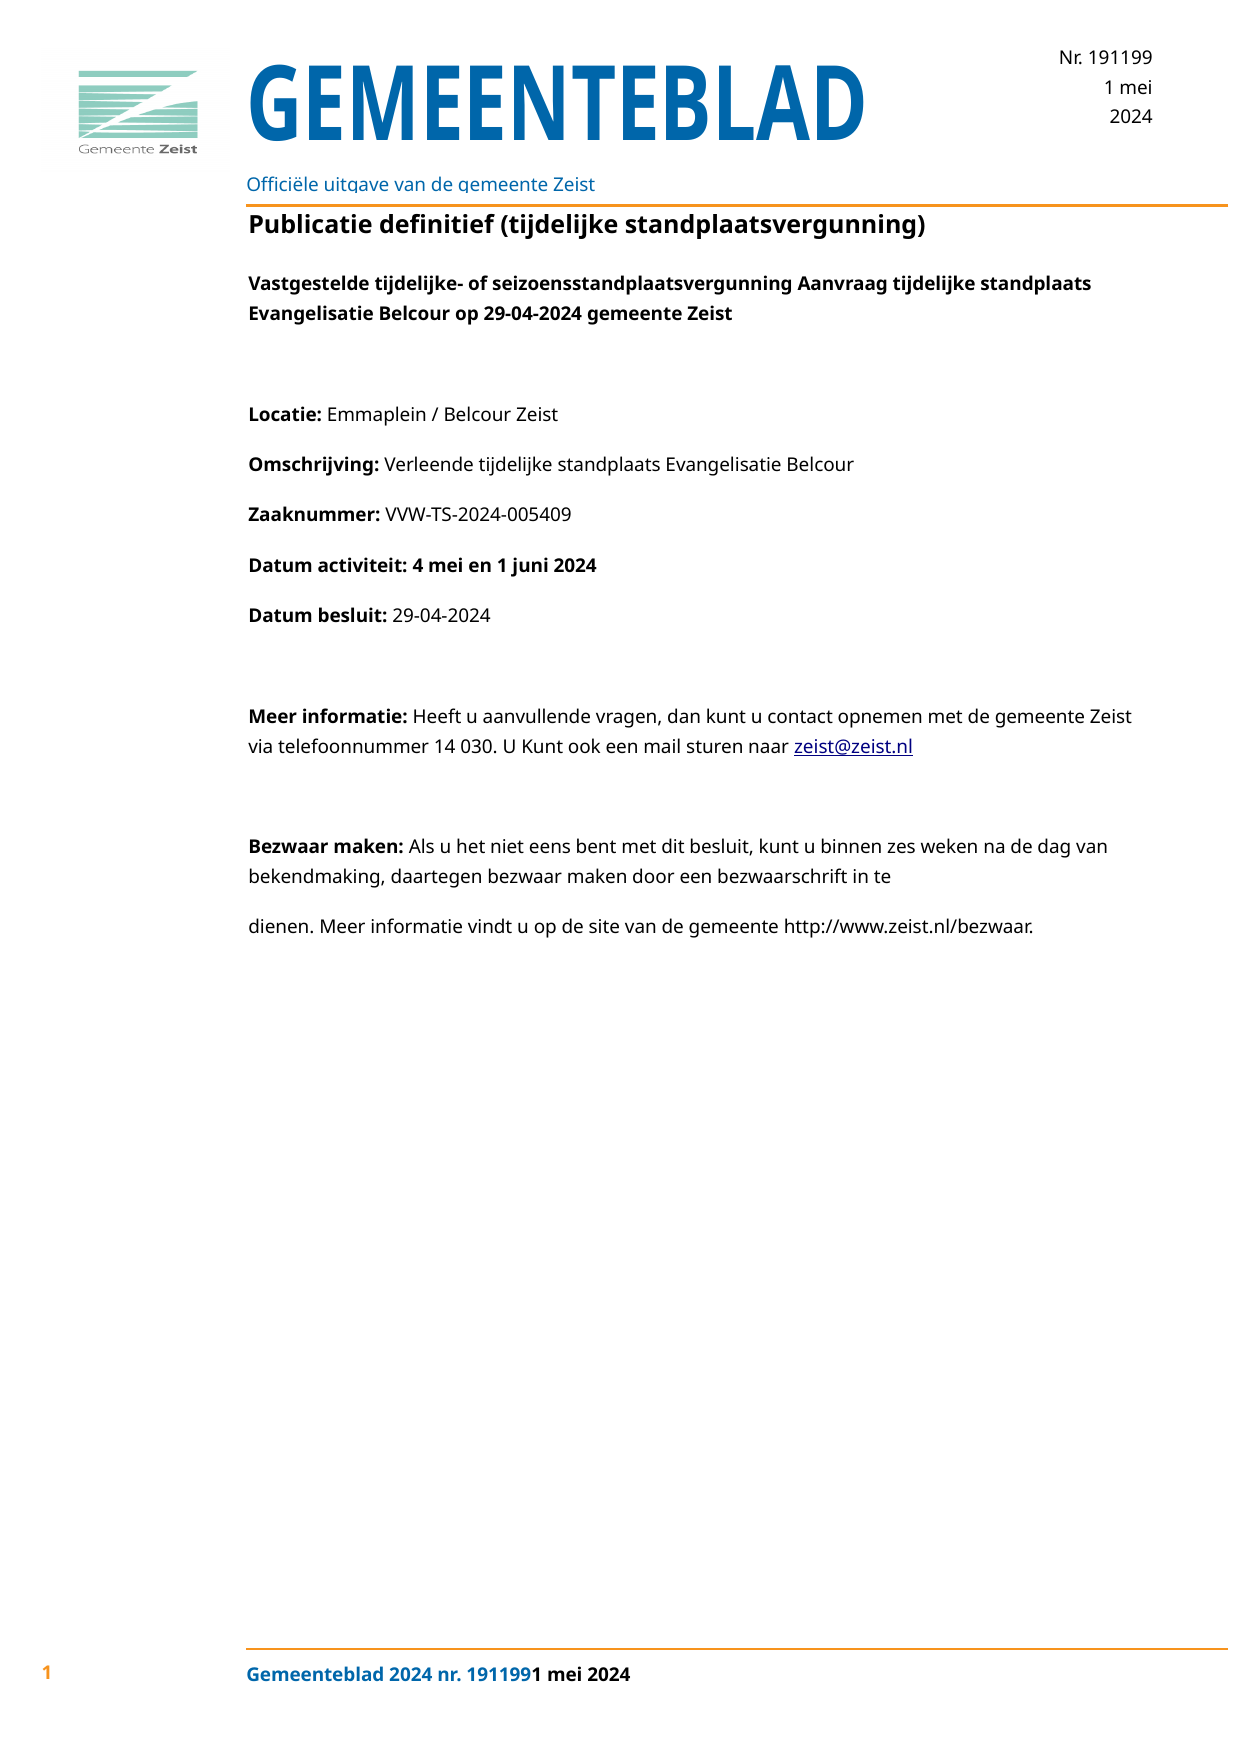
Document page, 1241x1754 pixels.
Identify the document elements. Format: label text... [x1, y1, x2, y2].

text Vastgestelde tijdelijke- of seizoensstandplaatsvergunning Aanvraag tijdelijke standplaats Evangelisatie Belcour op 29-04-2024 gemeente Zeist [248, 270, 1152, 326]
text Meer informatie: Heeft u aanvullende vragen, dan kunt u contact opnemen met de gemeente Zeist via telefoonnummer 14 030. U Kunt ook een mail sturen naar zeist@zeist.nl [248, 703, 1152, 758]
text dienen. Meer informatie vindt u op de site van de gemeente http://www.zeist.nl/bezwaar. [248, 914, 1152, 939]
text Locatie: Emmaplein / Belcour Zeist [248, 401, 1152, 426]
picture [41, 47, 231, 172]
text Publicatie definitief (tijdelijke standplaatsvergunning) [248, 207, 1152, 241]
text Zaaknummer: VVW-TS-2024-005409 [248, 502, 1152, 527]
text Datum besluit: 29-04-2024 [248, 602, 1152, 628]
text Datum activiteit: 4 mei en 1 juni 2024 [248, 552, 1152, 578]
text Bezwaar maken: Als u het niet eens bent met dit besluit, kunt u binnen zes weken na de dag van bekendmaking, daartegen bezwaar maken door een bezwaarschrift in te [248, 834, 1152, 889]
text Omschrijving: Verleende tijdelijke standplaats Evangelisatie Belcour [248, 451, 1152, 477]
